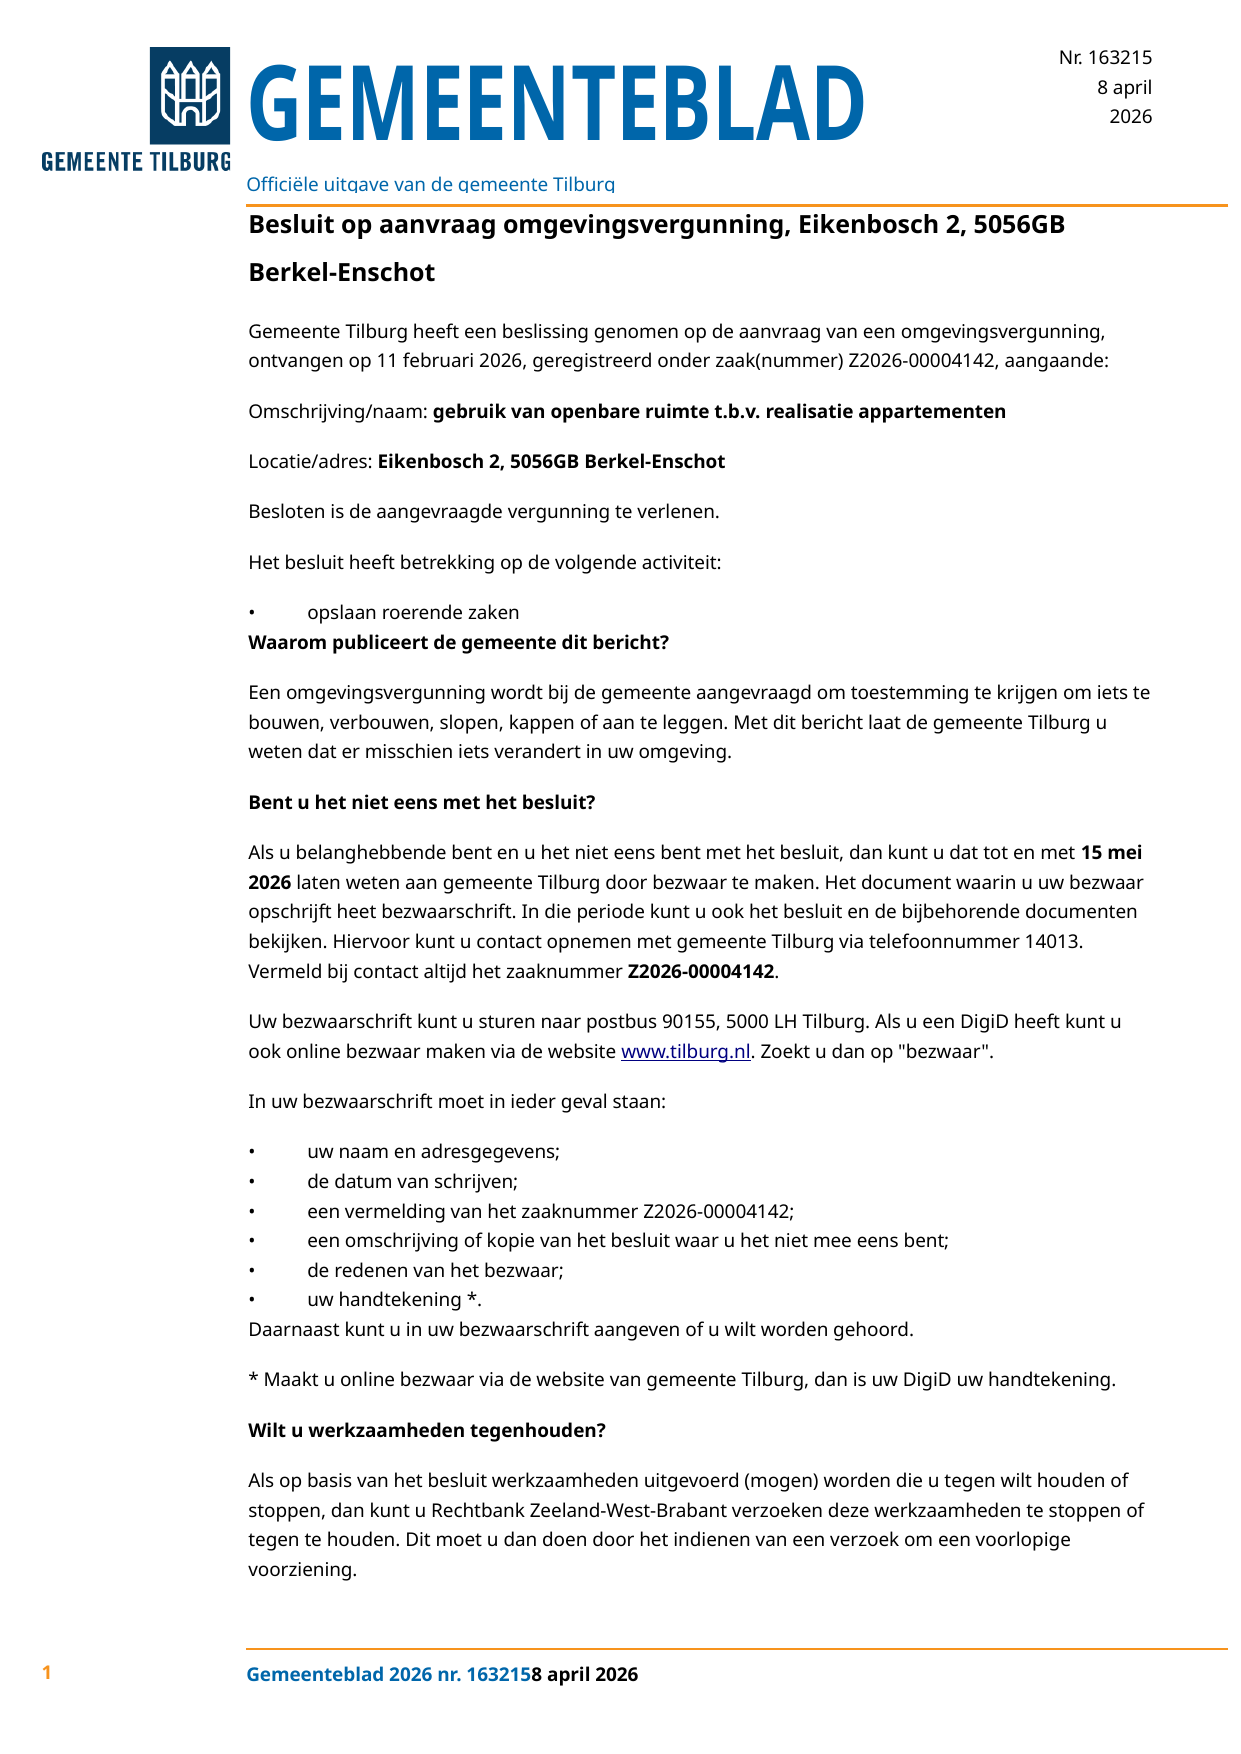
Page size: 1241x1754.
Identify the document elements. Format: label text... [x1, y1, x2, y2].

text Het besluit heeft betrekking op de volgende activiteit: [248, 549, 1152, 575]
text Omschrijving/naam: gebruik van openbare ruimte t.b.v. realisatie appartementen [248, 398, 1152, 424]
text Locatie/adres: Eikenbosch 2, 5056GB Berkel-Enschot [248, 448, 1152, 474]
text Waarom publiceert de gemeente dit bericht? [248, 629, 1152, 655]
list een omschrijving of kopie van het besluit waar u het niet mee eens bent; [248, 1227, 1152, 1253]
text Als op basis van het besluit werkzaamheden uitgevoerd (mogen) worden die u tegen wilt houden of stoppen, dan kunt u Rechtbank Zeeland-West-Brabant verzoeken deze werkzaamheden te stoppen of tegen te houden. Dit moet u dan doen door het indienen van een verzoek om een voorlopige voorziening. [248, 1467, 1152, 1582]
picture [41, 47, 231, 172]
list de redenen van het bezwaar; [248, 1257, 1152, 1283]
text * Maakt u online bezwaar via de website van gemeente Tilburg, dan is uw DigiD uw handtekening. [248, 1367, 1152, 1392]
text Daarnaast kunt u in uw bezwaarschrift aangeven of u wilt worden gehoord. [248, 1316, 1152, 1342]
list de datum van schrijven; [248, 1168, 1152, 1194]
text Besloten is de aangevraagde vergunning te verlenen. [248, 499, 1152, 524]
text In uw bezwaarschrift moet in ieder geval staan: [248, 1088, 1152, 1114]
text Besluit op aanvraag omgevingsvergunning, Eikenbosch 2, 5056GB Berkel-Enschot [248, 207, 1152, 288]
text Als u belanghebbende bent en u het niet eens bent met het besluit, dan kunt u dat tot en met 15 mei 2026 laten weten aan gemeente Tilburg door bezwaar te maken. Het document waarin u uw bezwaar opschrijft heet bezwaarschrift. In die periode kunt u ook het besluit en de bijbehorende documenten bekijken. Hiervoor kunt u contact opnemen met gemeente Tilburg via telefoonnummer 14013. Vermeld bij contact altijd het zaaknummer Z2026-00004142. [248, 839, 1152, 984]
list een vermelding van het zaaknummer Z2026-00004142; [248, 1198, 1152, 1224]
list uw naam en adresgegevens; [248, 1139, 1152, 1164]
text Wilt u werkzaamheden tegenhouden? [248, 1417, 1152, 1443]
text Een omgevingsvergunning wordt bij de gemeente aangevraagd om toestemming te krijgen om iets te bouwen, verbouwen, slopen, kappen of aan te leggen. Met dit bericht laat de gemeente Tilburg u weten dat er misschien iets verandert in uw omgeving. [248, 679, 1152, 764]
list uw handtekening *. [248, 1287, 1152, 1312]
text Gemeente Tilburg heeft een beslissing genomen op de aanvraag van een omgevingsvergunning, ontvangen op 11 februari 2026, geregistreerd onder zaak(nummer) Z2026-00004142, aangaande: [248, 318, 1152, 373]
text Uw bezwaarschrift kunt u sturen naar postbus 90155, 5000 LH Tilburg. Als u een DigiD heeft kunt u ook online bezwaar maken via de website www.tilburg.nl. Zoekt u dan op "bezwaar". [248, 1008, 1152, 1064]
text Bent u het niet eens met het besluit? [248, 789, 1152, 815]
list opslaan roerende zaken [248, 599, 1152, 625]
